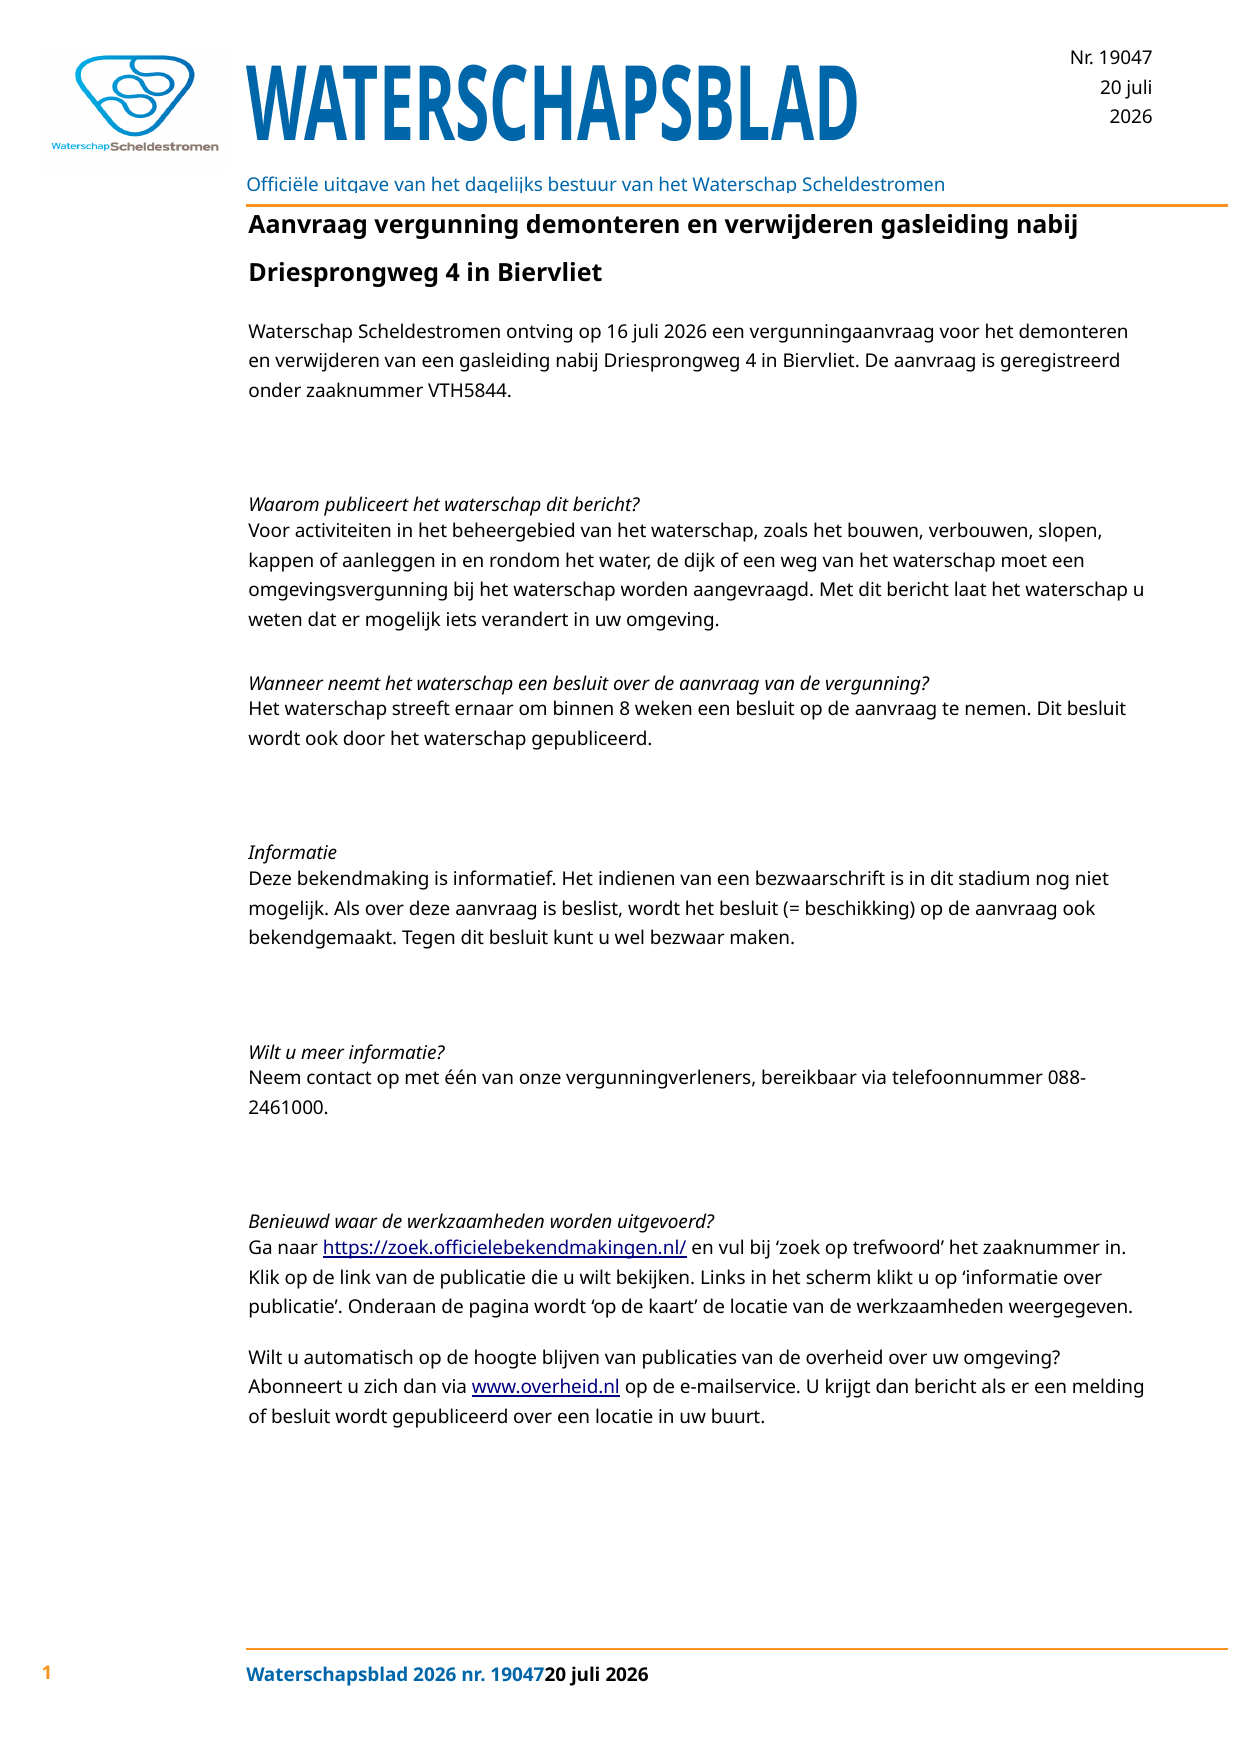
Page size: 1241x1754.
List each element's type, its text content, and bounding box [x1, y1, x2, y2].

text Waterschap Scheldestromen ontving op 16 juli 2026 een vergunningaanvraag voor het demonteren en verwijderen van een gasleiding nabij Driesprongweg 4 in Biervliet. De aanvraag is geregistreerd onder zaaknummer VTH5844. [248, 318, 1152, 403]
text Het waterschap streeft ernaar om binnen 8 weken een besluit op de aanvraag te nemen. Dit besluit wordt ook door het waterschap gepubliceerd. [248, 696, 1152, 751]
text Wilt u automatisch op de hoogte blijven van publicaties van de overheid over uw omgeving? Abonneert u zich dan via www.overheid.nl op de e-mailservice. U krijgt dan bericht als er een melding of besluit wordt gepubliceerd over een locatie in uw buurt. [248, 1344, 1152, 1429]
text Wanneer neemt het waterschap een besluit over de aanvraag van de vergunning? [248, 670, 1152, 696]
text Waarom publiceert het waterschap dit bericht? [248, 491, 1152, 517]
text Informatie [248, 839, 1152, 865]
text Wilt u meer informatie? [248, 1039, 1152, 1064]
text Benieuwd waar de werkzaamheden worden uitgevoerd? [248, 1208, 1152, 1234]
picture [41, 47, 231, 172]
text Deze bekendmaking is informatief. Het indienen van een bezwaarschrift is in dit stadium nog niet mogelijk. Als over deze aanvraag is beslist, wordt het besluit (= beschikking) op de aanvraag ook bekendgemaakt. Tegen dit besluit kunt u wel bezwaar maken. [248, 865, 1152, 950]
text Neem contact op met één van onze vergunningverleners, bereikbaar via telefoonnummer 088-2461000. [248, 1064, 1152, 1120]
text Aanvraag vergunning demonteren en verwijderen gasleiding nabij Driesprongweg 4 in Biervliet [248, 207, 1152, 288]
text Voor activiteiten in het beheergebied van het waterschap, zoals het bouwen, verbouwen, slopen, kappen of aanleggen in en rondom het water, de dijk of een weg van het waterschap moet een omgevingsvergunning bij het waterschap worden aangevraagd. Met dit bericht laat het waterschap u weten dat er mogelijk iets verandert in uw omgeving. [248, 517, 1152, 632]
text Ga naar https://zoek.officielebekendmakingen.nl/ en vul bij ‘zoek op trefwoord’ het zaaknummer in. Klik op de link van de publicatie die u wilt bekijken. Links in het scherm klikt u op ‘informatie over publicatie’. Onderaan de pagina wordt ‘op de kaart’ de locatie van de werkzaamheden weergegeven. [248, 1234, 1152, 1319]
